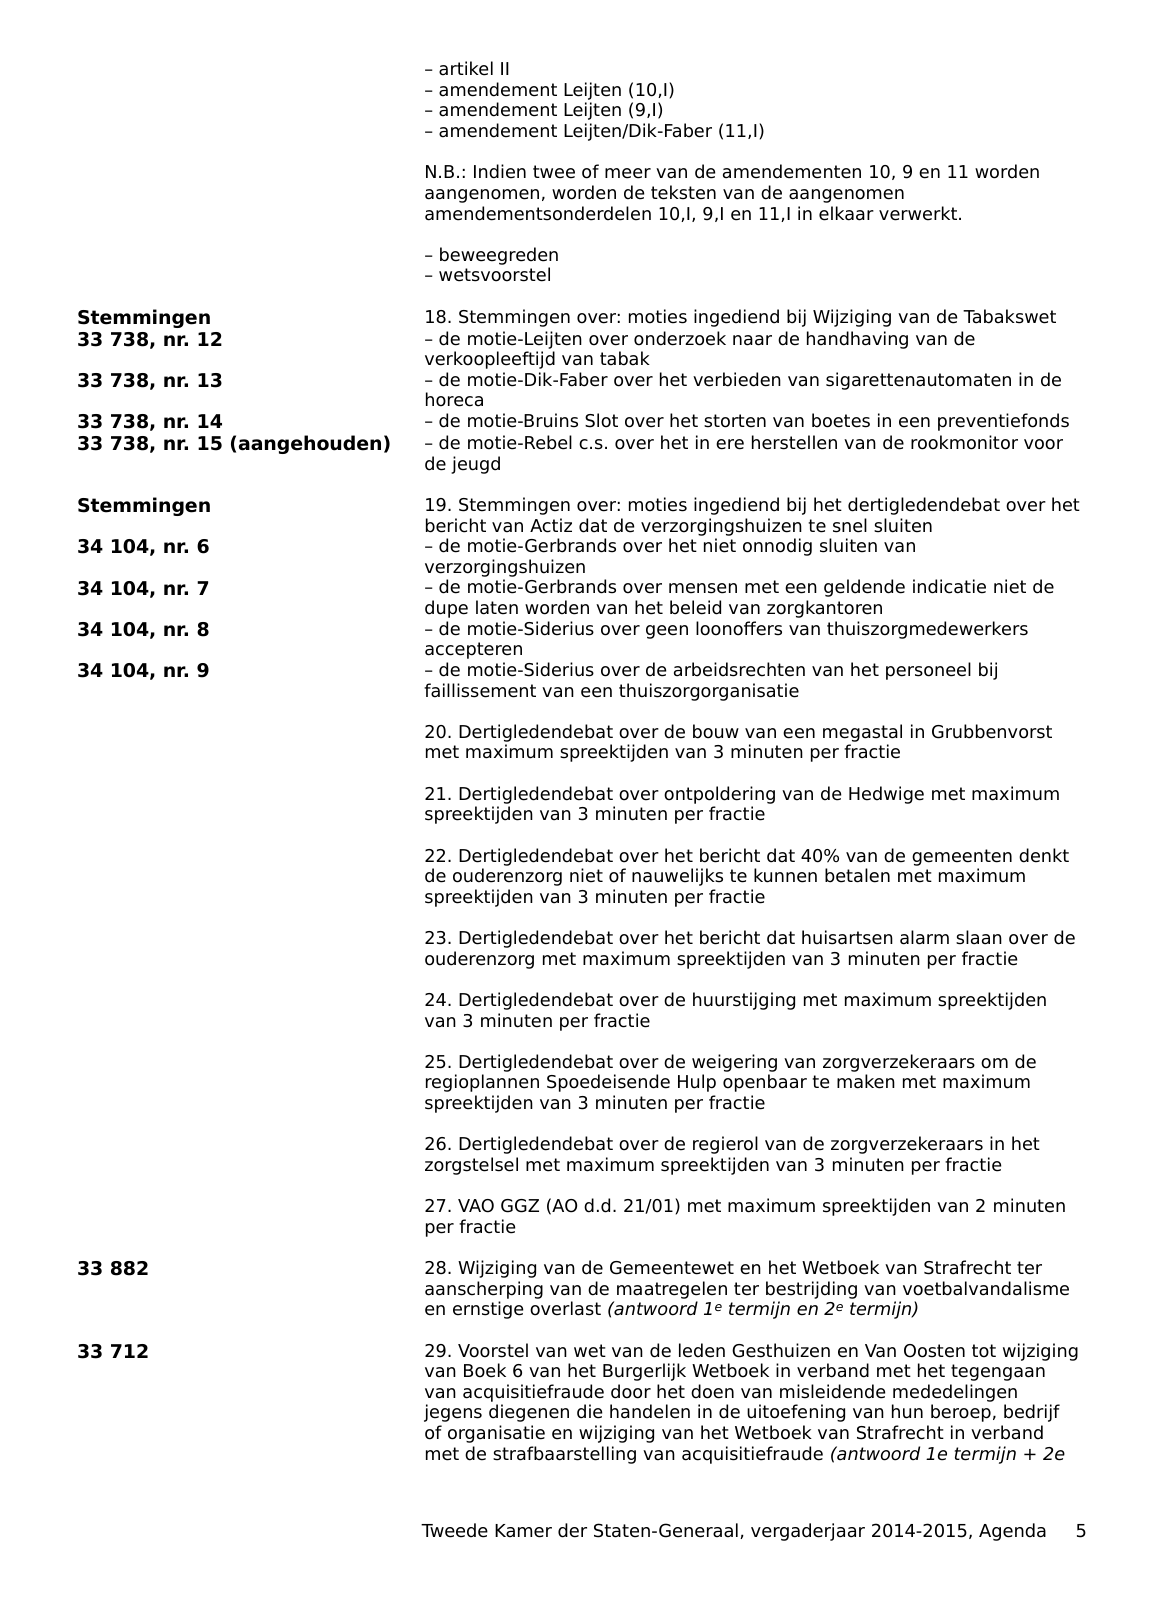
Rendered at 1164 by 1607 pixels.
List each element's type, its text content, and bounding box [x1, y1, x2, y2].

table_cell [418, 1031, 1087, 1052]
table_cell – de motie-Siderius over de arbeidsrechten van het personeel bij faillissement van een thuiszorgorganisatie [418, 660, 1087, 701]
table_cell [401, 433, 418, 474]
table_cell [77, 990, 401, 1031]
table_cell 34 104, nr. 6 [77, 536, 401, 577]
table_cell [77, 80, 401, 100]
table_cell [77, 265, 401, 286]
table_cell [401, 100, 418, 121]
table_cell [77, 928, 401, 969]
table_cell 25. Dertigledendebat over de weigering van zorgverzekeraars om de regioplannen Spoedeisende Hulp openbaar te maken met maximum spreektijden van 3 minuten per fractie [418, 1052, 1087, 1114]
table_cell [401, 59, 418, 80]
table_cell [401, 908, 418, 928]
table_cell [401, 825, 418, 846]
table_cell [418, 825, 1087, 846]
table_cell [418, 474, 1087, 495]
table_cell [401, 990, 418, 1031]
table_cell [401, 162, 418, 224]
table_cell [77, 846, 401, 907]
table_cell – artikel II [418, 59, 1087, 80]
table_cell [418, 763, 1087, 784]
table_cell [77, 162, 401, 224]
table_cell 29. Voorstel van wet van de leden Gesthuizen en Van Oosten tot wijziging van Boek 6 van het Burgerlijk Wetboek in verband met het tegengaan van acquisitiefraude door het doen van misleidende mededelingen jegens diegenen die handelen in de uitoefening van hun beroep, bedrijf of organisatie en wijziging van het Wetboek van Strafrecht in verband met de strafbaarstelling van acquisitiefraude (antwoord 1e termijn + 2e [418, 1341, 1087, 1464]
table_cell [401, 1031, 418, 1052]
table_cell [401, 370, 418, 411]
table_cell [418, 1320, 1087, 1341]
table_cell 27. VAO GGZ (AO d.d. 21/01) met maximum spreektijden van 2 minuten per fractie [418, 1196, 1087, 1237]
table_cell [77, 474, 401, 495]
table_cell 34 104, nr. 9 [77, 660, 401, 701]
table_cell [401, 1196, 418, 1237]
table_cell [401, 1176, 418, 1196]
table_cell – amendement Leijten (10,I) [418, 80, 1087, 100]
table_cell [77, 908, 401, 928]
table_cell [418, 701, 1087, 722]
table_cell [77, 784, 401, 825]
table_cell [401, 474, 418, 495]
table_cell [418, 1176, 1087, 1196]
table_cell [401, 1258, 418, 1320]
table_cell [401, 928, 418, 969]
table_cell – amendement Leijten/Dik-Faber (11,I) [418, 121, 1087, 142]
table_cell 28. Wijziging van de Gemeentewet en het Wetboek van Strafrecht ter aanscherping van de maatregelen ter bestrijding van voetbalvandalisme en ernstige overlast (antwoord 1e termijn en 2e termijn) [418, 1258, 1087, 1320]
table_cell [77, 825, 401, 846]
table_cell 34 104, nr. 8 [77, 619, 401, 660]
table_cell [77, 722, 401, 763]
table_cell Stemmingen [77, 307, 401, 328]
table_cell 21. Dertigledendebat over ontpoldering van de Hedwige met maximum spreektijden van 3 minuten per fractie [418, 784, 1087, 825]
table_cell [77, 1196, 401, 1237]
table_cell [401, 846, 418, 907]
table_cell [77, 59, 401, 80]
table_cell [401, 307, 418, 328]
table_cell [418, 1238, 1087, 1258]
table_cell [401, 142, 418, 162]
table_cell [77, 969, 401, 990]
table_cell [77, 1134, 401, 1176]
table_cell [401, 536, 418, 577]
table_cell – de motie-Leijten over onderzoek naar de handhaving van de verkoopleeftijd van tabak [418, 329, 1087, 370]
table_cell – amendement Leijten (9,I) [418, 100, 1087, 121]
table_cell [401, 1114, 418, 1134]
table_cell [77, 142, 401, 162]
table_cell [401, 411, 418, 433]
table_cell [77, 1031, 401, 1052]
table_cell [77, 1238, 401, 1258]
table_cell – de motie-Gerbrands over mensen met een geldende indicatie niet de dupe laten worden van het beleid van zorgkantoren [418, 578, 1087, 619]
table_cell [418, 224, 1087, 245]
table_cell – wetsvoorstel [418, 265, 1087, 286]
table_cell [401, 763, 418, 784]
table_cell – de motie-Dik-Faber over het verbieden van sigarettenautomaten in de horeca [418, 370, 1087, 411]
table_cell – de motie-Siderius over geen loonoffers van thuiszorgmedewerkers accepteren [418, 619, 1087, 660]
table_cell [418, 142, 1087, 162]
table_cell [401, 1341, 418, 1464]
table_cell 33 882 [77, 1258, 401, 1320]
table_cell [401, 784, 418, 825]
table_cell [401, 286, 418, 307]
table_cell [401, 224, 418, 245]
table_cell [401, 245, 418, 265]
table_cell [77, 1052, 401, 1114]
table_cell [77, 763, 401, 784]
table_cell [77, 1320, 401, 1341]
table_cell [401, 660, 418, 701]
table_cell [77, 100, 401, 121]
table_cell [77, 286, 401, 307]
table_cell [401, 1320, 418, 1341]
table_cell – de motie-Bruins Slot over het storten van boetes in een preventiefonds [418, 411, 1087, 433]
table_cell [77, 245, 401, 265]
table_cell [401, 1134, 418, 1176]
table_cell [401, 329, 418, 370]
table_cell [401, 80, 418, 100]
table_cell – de motie-Rebel c.s. over het in ere herstellen van de rookmonitor voor de jeugd [418, 433, 1087, 474]
table_cell – de motie-Gerbrands over het niet onnodig sluiten van verzorgingshuizen [418, 536, 1087, 577]
table_cell [77, 701, 401, 722]
table_cell [401, 619, 418, 660]
table_cell [401, 578, 418, 619]
table_cell [418, 286, 1087, 307]
table_cell 26. Dertigledendebat over de regierol van de zorgverzekeraars in het zorgstelsel met maximum spreektijden van 3 minuten per fractie [418, 1134, 1087, 1176]
table_cell N.B.: Indien twee of meer van de amendementen 10, 9 en 11 worden aangenomen, worden de teksten van de aangenomen amendementsonderdelen 10,I, 9,I en 11,I in elkaar verwerkt. [418, 162, 1087, 224]
table_cell – beweegreden [418, 245, 1087, 265]
table_cell 33 712 [77, 1341, 401, 1464]
table_cell 34 104, nr. 7 [77, 578, 401, 619]
table_cell 33 738, nr. 14 [77, 411, 401, 433]
table_cell 23. Dertigledendebat over het bericht dat huisartsen alarm slaan over de ouderenzorg met maximum spreektijden van 3 minuten per fractie [418, 928, 1087, 969]
table_cell 20. Dertigledendebat over de bouw van een megastal in Grubbenvorst met maximum spreektijden van 3 minuten per fractie [418, 722, 1087, 763]
table_cell [401, 1238, 418, 1258]
table_cell 22. Dertigledendebat over het bericht dat 40% van de gemeenten denkt de ouderenzorg niet of nauwelijks te kunnen betalen met maximum spreektijden van 3 minuten per fractie [418, 846, 1087, 907]
table_cell [418, 1114, 1087, 1134]
table_cell [77, 224, 401, 245]
table_cell 18. Stemmingen over: moties ingediend bij Wijziging van de Tabakswet [418, 307, 1087, 328]
table_cell [418, 908, 1087, 928]
table_cell 19. Stemmingen over: moties ingediend bij het dertigledendebat over het bericht van Actiz dat de verzorgingshuizen te snel sluiten [418, 495, 1087, 536]
table_cell [77, 1176, 401, 1196]
table_cell [77, 121, 401, 142]
table_cell [418, 969, 1087, 990]
table_cell [401, 701, 418, 722]
table_cell [77, 1114, 401, 1134]
table_cell [401, 722, 418, 763]
table_cell 33 738, nr. 12 [77, 329, 401, 370]
table_cell [401, 121, 418, 142]
table_cell [401, 265, 418, 286]
table_cell Stemmingen [77, 495, 401, 536]
table_cell [401, 1052, 418, 1114]
table_cell [401, 969, 418, 990]
table_cell 24. Dertigledendebat over de huurstijging met maximum spreektijden van 3 minuten per fractie [418, 990, 1087, 1031]
table_cell 33 738, nr. 13 [77, 370, 401, 411]
table_cell 33 738, nr. 15 (aangehouden) [77, 433, 401, 474]
table_cell [401, 495, 418, 536]
